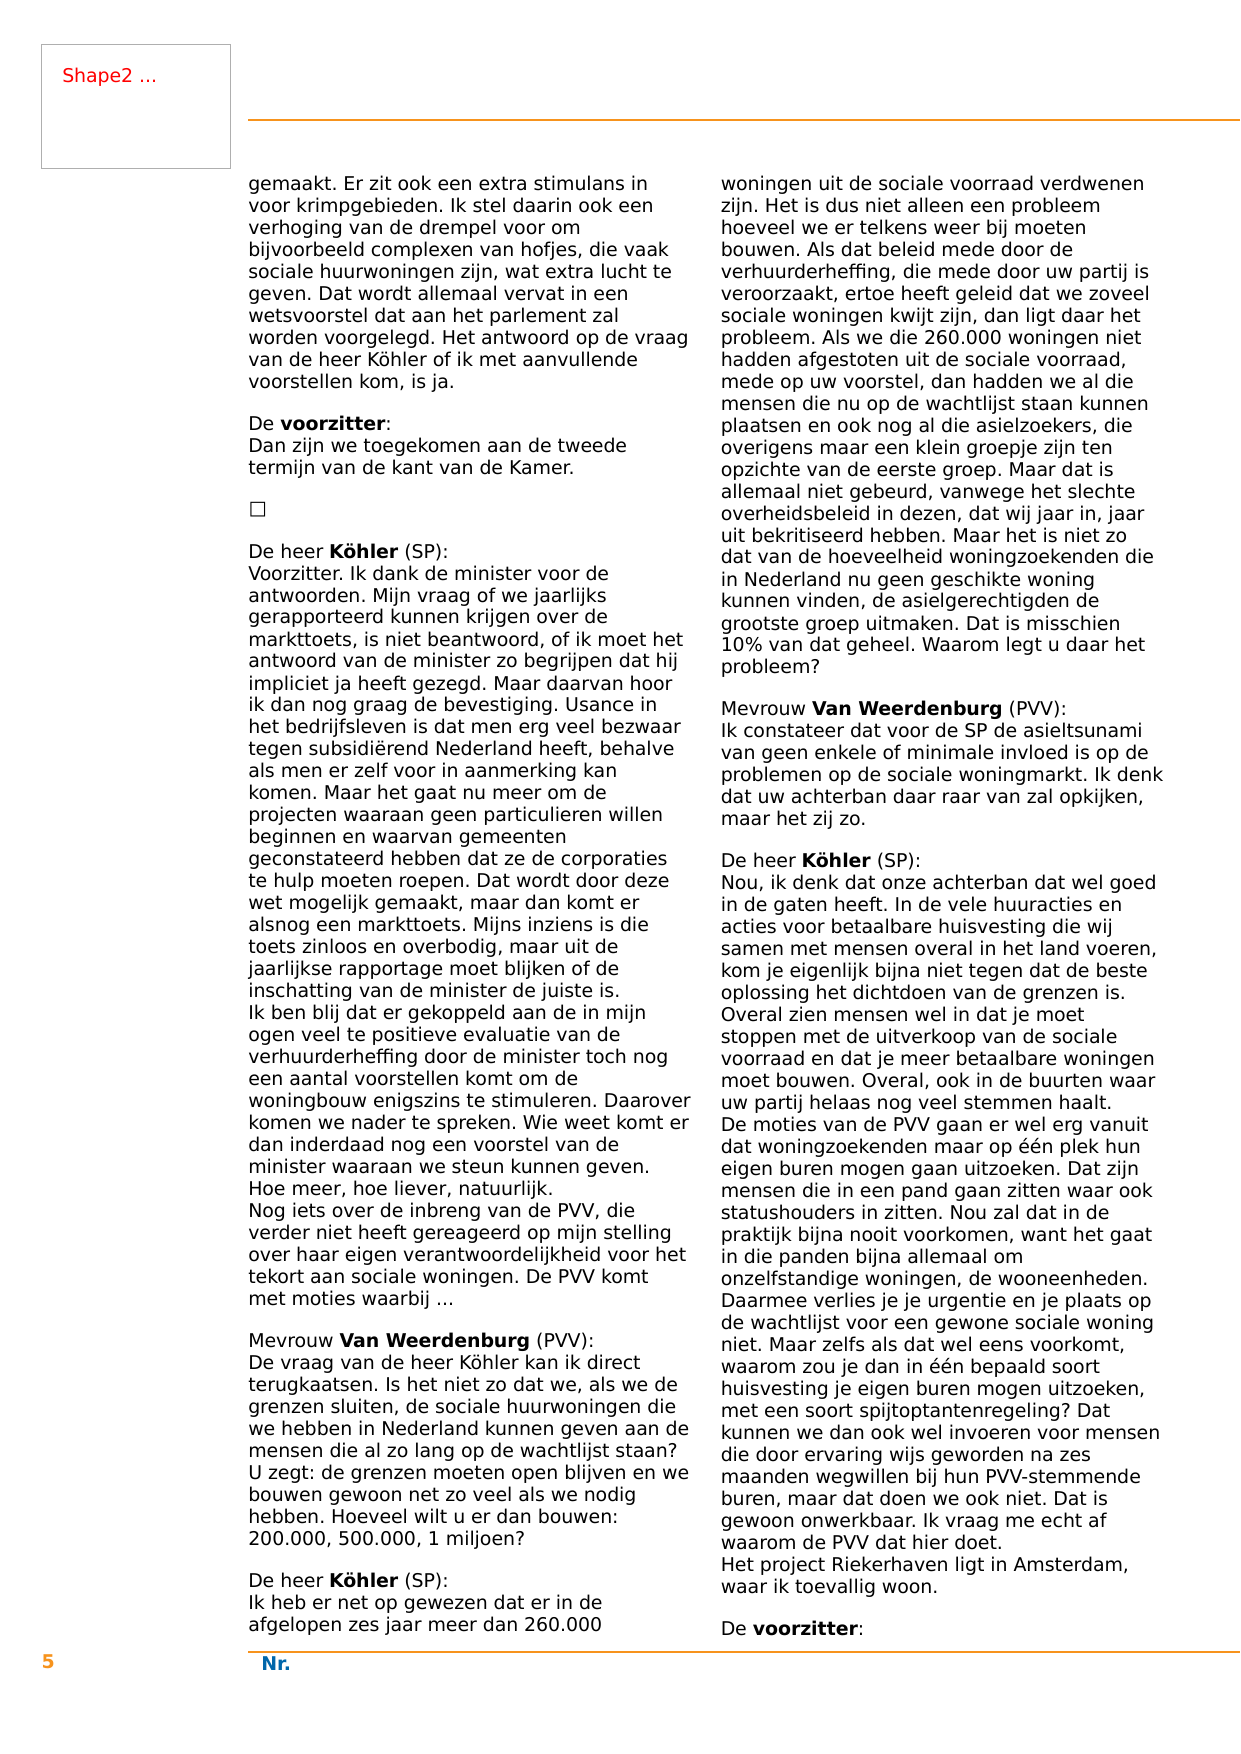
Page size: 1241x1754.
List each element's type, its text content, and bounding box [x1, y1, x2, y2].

text Nou, ik denk dat onze achterban dat wel goed in de gaten heeft. In de vele huuracties en acties voor betaalbare huisvesting die wij samen met mensen overal in het land voeren, kom je eigenlijk bijna niet tegen dat de beste oplossing het dichtdoen van de grenzen is. Overal zien mensen wel in dat je moet stoppen met de uitverkoop van de sociale voorraad en dat je meer betaalbare woningen moet bouwen. Overal, ook in de buurten waar uw partij helaas nog veel stemmen haalt. [721, 872, 1163, 1114]
text Ik constateer dat voor de SP de asieltsunami van geen enkele of minimale invloed is op de problemen op de sociale woningmarkt. Ik denk dat uw achterban daar raar van zal opkijken, maar het zij zo. [721, 720, 1163, 830]
text De voorzitter: [721, 1617, 1163, 1639]
text Nog iets over de inbreng van de PVV, die verder niet heeft gereageerd op mijn stelling over haar eigen verantwoordelijkheid voor het tekort aan sociale woningen. De PVV komt met moties waarbij ... [248, 1200, 691, 1310]
text Ik ben blij dat er gekoppeld aan de in mijn ogen veel te positieve evaluatie van de verhuurderheffing door de minister toch nog een aantal voorstellen komt om de woningbouw enigszins te stimuleren. Daarover komen we nader te spreken. Wie weet komt er dan inderdaad nog een voorstel van de minister waaraan we steun kunnen geven. Hoe meer, hoe liever, natuurlijk. [248, 1002, 691, 1200]
text De voorzitter: [248, 413, 691, 434]
text Ik heb er net op gewezen dat er in de afgelopen zes jaar meer dan 260.000 [248, 1592, 691, 1636]
text De moties van de PVV gaan er wel erg vanuit dat woningzoekenden maar op één plek hun eigen buren mogen gaan uitzoeken. Dat zijn mensen die in een pand gaan zitten waar ook statushouders in zitten. Nou zal dat in de praktijk bijna nooit voorkomen, want het gaat in die panden bijna allemaal om onzelfstandige woningen, de wooneenheden. Daarmee verlies je je urgentie en je plaats op de wachtlijst voor een gewone sociale woning niet. Maar zelfs als dat wel eens voorkomt, waarom zou je dan in één bepaald soort huisvesting je eigen buren mogen uitzoeken, met een soort spijtoptantenregeling? Dat kunnen we dan ook wel invoeren voor mensen die door ervaring wijs geworden na zes maanden wegwillen bij hun PVV-stemmende buren, maar dat doen we ook niet. Dat is gewoon onwerkbaar. Ik vraag me echt af waarom de PVV dat hier doet. [721, 1114, 1163, 1553]
text De heer Köhler (SP): [721, 850, 1163, 872]
text De vraag van de heer Köhler kan ik direct terugkaatsen. Is het niet zo dat we, als we de grenzen sluiten, de sociale huurwoningen die we hebben in Nederland kunnen geven aan de mensen die al zo lang op de wachtlijst staan? U zegt: de grenzen moeten open blijven en we bouwen gewoon net zo veel als we nodig hebben. Hoeveel wilt u er dan bouwen: 200.000, 500.000, 1 miljoen? [248, 1352, 691, 1549]
text ⬜ [248, 498, 691, 521]
text Voorzitter. Ik dank de minister voor de antwoorden. Mijn vraag of we jaarlijks gerapporteerd kunnen krijgen over de markttoets, is niet beantwoord, of ik moet het antwoord van de minister zo begrijpen dat hij impliciet ja heeft gezegd. Maar daarvan hoor ik dan nog graag de bevestiging. Usance in het bedrijfsleven is dat men erg veel bezwaar tegen subsidiërend Nederland heeft, behalve als men er zelf voor in aanmerking kan komen. Maar het gaat nu meer om de projecten waaraan geen particulieren willen beginnen en waarvan gemeenten geconstateerd hebben dat ze de corporaties te hulp moeten roepen. Dat wordt door deze wet mogelijk gemaakt, maar dan komt er alsnog een markttoets. Mijns inziens is die toets zinloos en overbodig, maar uit de jaarlijkse rapportage moet blijken of de inschatting van de minister de juiste is. [248, 562, 691, 1002]
text Dan zijn we toegekomen aan de tweede termijn van de kant van de Kamer. [248, 434, 691, 478]
text gemaakt. Er zit ook een extra stimulans in voor krimpgebieden. Ik stel daarin ook een verhoging van de drempel voor om bijvoorbeeld complexen van hofjes, die vaak sociale huurwoningen zijn, wat extra lucht te geven. Dat wordt allemaal vervat in een wetsvoorstel dat aan het parlement zal worden voorgelegd. Het antwoord op de vraag van de heer Köhler of ik met aanvullende voorstellen kom, is ja. [248, 173, 691, 393]
text Het project Riekerhaven ligt in Amsterdam, waar ik toevallig woon. [721, 1553, 1163, 1597]
text De heer Köhler (SP): [248, 541, 691, 562]
text De heer Köhler (SP): [248, 1569, 691, 1592]
text Mevrouw Van Weerdenburg (PVV): [721, 698, 1163, 720]
text woningen uit de sociale voorraad verdwenen zijn. Het is dus niet alleen een probleem hoeveel we er telkens weer bij moeten bouwen. Als dat beleid mede door de verhuurderheffing, die mede door uw partij is veroorzaakt, ertoe heeft geleid dat we zoveel sociale woningen kwijt zijn, dan ligt daar het probleem. Als we die 260.000 woningen niet hadden afgestoten uit de sociale voorraad, mede op uw voorstel, dan hadden we al die mensen die nu op de wachtlijst staan kunnen plaatsen en ook nog al die asielzoekers, die overigens maar een klein groepje zijn ten opzichte van de eerste groep. Maar dat is allemaal niet gebeurd, vanwege het slechte overheidsbeleid in dezen, dat wij jaar in, jaar uit bekritiseerd hebben. Maar het is niet zo dat van de hoeveelheid woningzoekenden die in Nederland nu geen geschikte woning kunnen vinden, de asielgerechtigden de grootste groep uitmaken. Dat is misschien 10% van dat geheel. Waarom legt u daar het probleem? [721, 173, 1163, 678]
text Mevrouw Van Weerdenburg (PVV): [248, 1330, 691, 1352]
